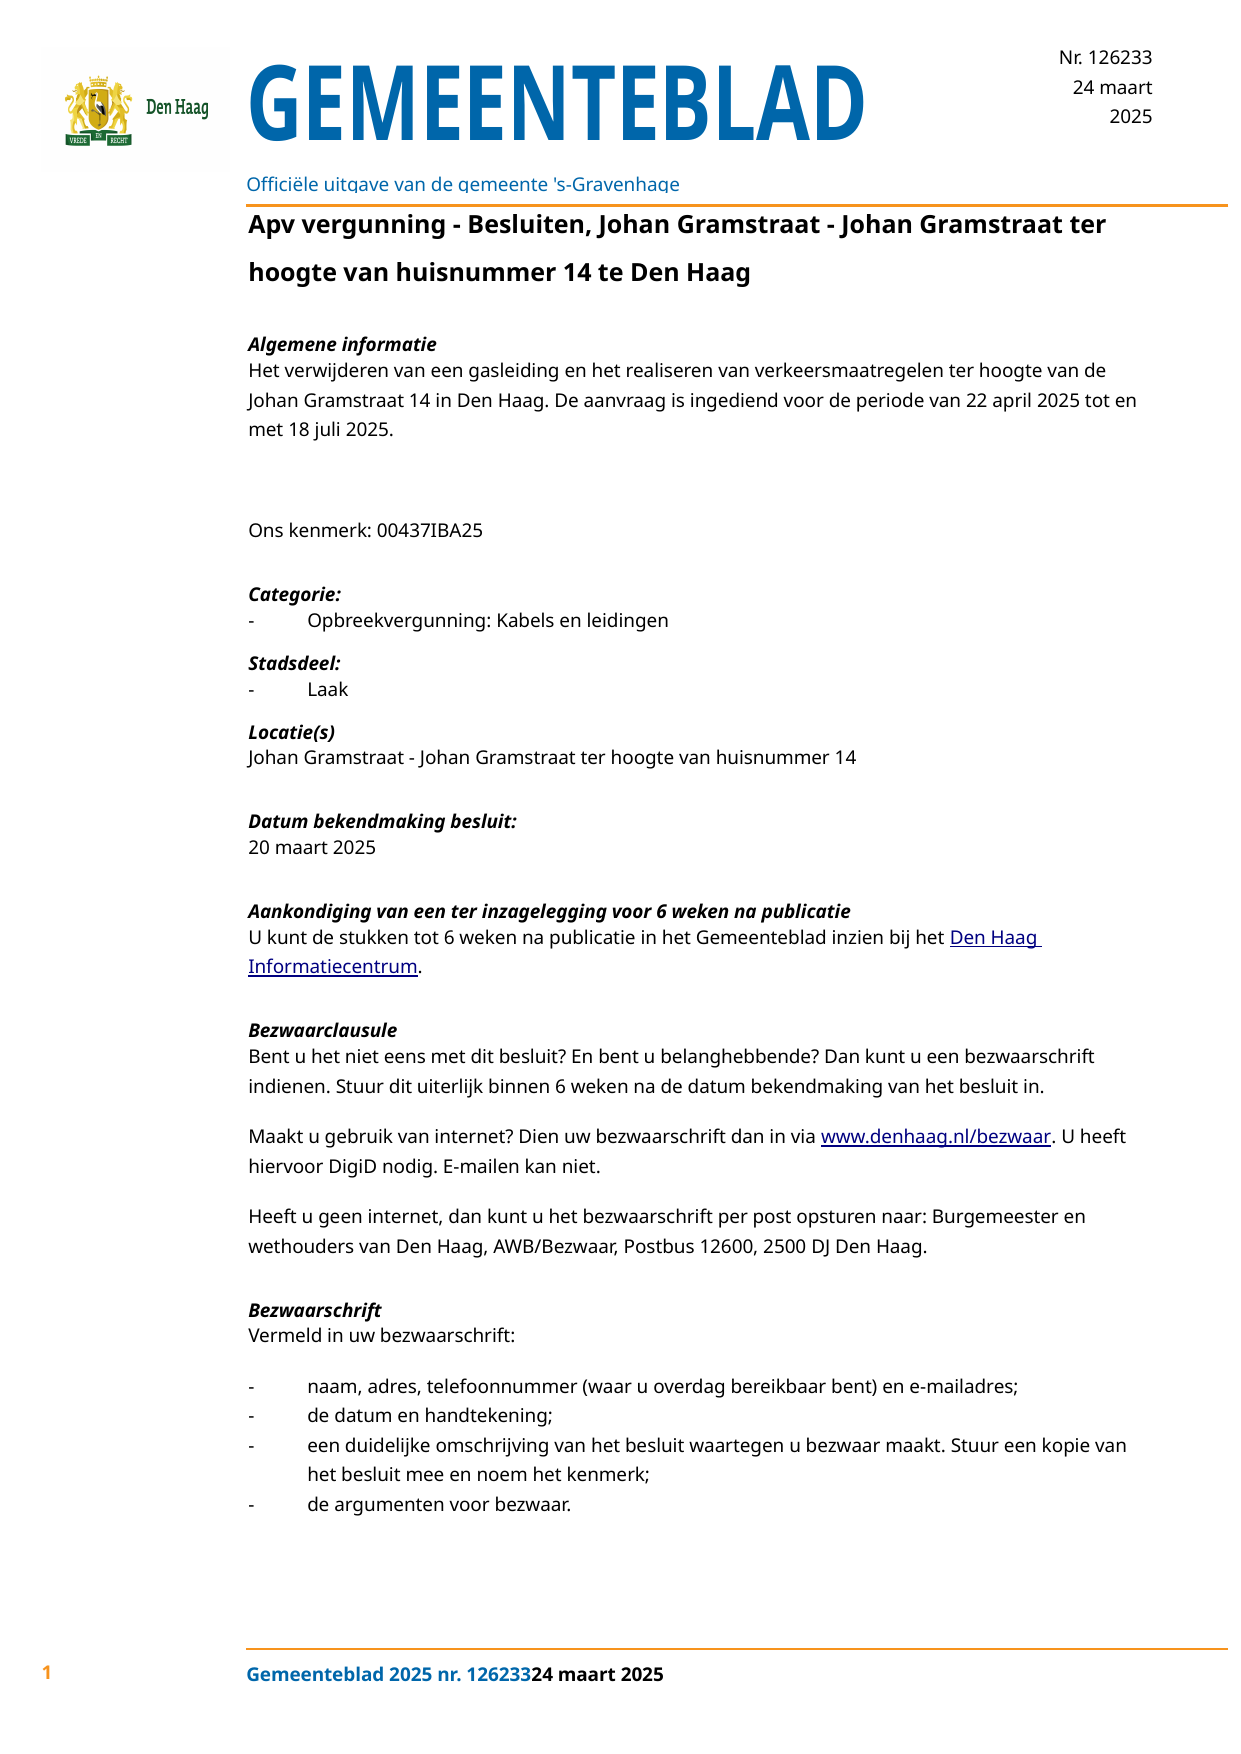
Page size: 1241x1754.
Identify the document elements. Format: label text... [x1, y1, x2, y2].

list Laak [248, 676, 1152, 701]
text Stadsdeel: [248, 650, 1152, 676]
list naam, adres, telefoonnummer (waar u overdag bereikbaar bent) en e-mailadres; [248, 1373, 1152, 1399]
text Datum bekendmaking besluit: [248, 808, 1152, 834]
list Opbreekvergunning: Kabels en leidingen [248, 607, 1152, 633]
list de argumenten voor bezwaar. [248, 1491, 1152, 1517]
text Johan Gramstraat - Johan Gramstraat ter hoogte van huisnummer 14 [248, 744, 1152, 770]
text Apv vergunning - Besluiten, Johan Gramstraat - Johan Gramstraat ter hoogte van huisnummer 14 te Den Haag [248, 207, 1152, 288]
text Aankondiging van een ter inzagelegging voor 6 weken na publicatie [248, 898, 1152, 924]
text U kunt de stukken tot 6 weken na publicatie in het Gemeenteblad inzien bij het Den Haag Informatiecentrum. [248, 924, 1152, 979]
text 20 maart 2025 [248, 834, 1152, 860]
text Het verwijderen van een gasleiding en het realiseren van verkeersmaatregelen ter hoogte van de Johan Gramstraat 14 in Den Haag. De aanvraag is ingediend voor de periode van 22 april 2025 tot en met 18 juli 2025. [248, 357, 1152, 442]
text Heeft u geen internet, dan kunt u het bezwaarschrift per post opsturen naar: Burgemeester en wethouders van Den Haag, AWB/Bezwaar, Postbus 12600, 2500 DJ Den Haag. [248, 1203, 1152, 1258]
text Locatie(s) [248, 719, 1152, 744]
text Bezwaarclausule [248, 1017, 1152, 1043]
text Maakt u gebruik van internet? Dien uw bezwaarschrift dan in via www.denhaag.nl/bezwaar. U heeft hiervoor DigiD nodig. E-mailen kan niet. [248, 1123, 1152, 1178]
list de datum en handtekening; [248, 1402, 1152, 1428]
picture [41, 47, 231, 172]
text Bezwaarschrift [248, 1297, 1152, 1322]
list een duidelijke omschrijving van het besluit waartegen u bezwaar maakt. Stuur een kopie van het besluit mee en noem het kenmerk; [248, 1432, 1152, 1487]
text Categorie: [248, 581, 1152, 607]
text Bent u het niet eens met dit besluit? En bent u belanghebbende? Dan kunt u een bezwaarschrift indienen. Stuur dit uiterlijk binnen 6 weken na de datum bekendmaking van het besluit in. [248, 1043, 1152, 1098]
text Algemene informatie [248, 331, 1152, 357]
text Vermeld in uw bezwaarschrift: [248, 1322, 1152, 1348]
text Ons kenmerk: 00437IBA25 [248, 517, 1152, 543]
